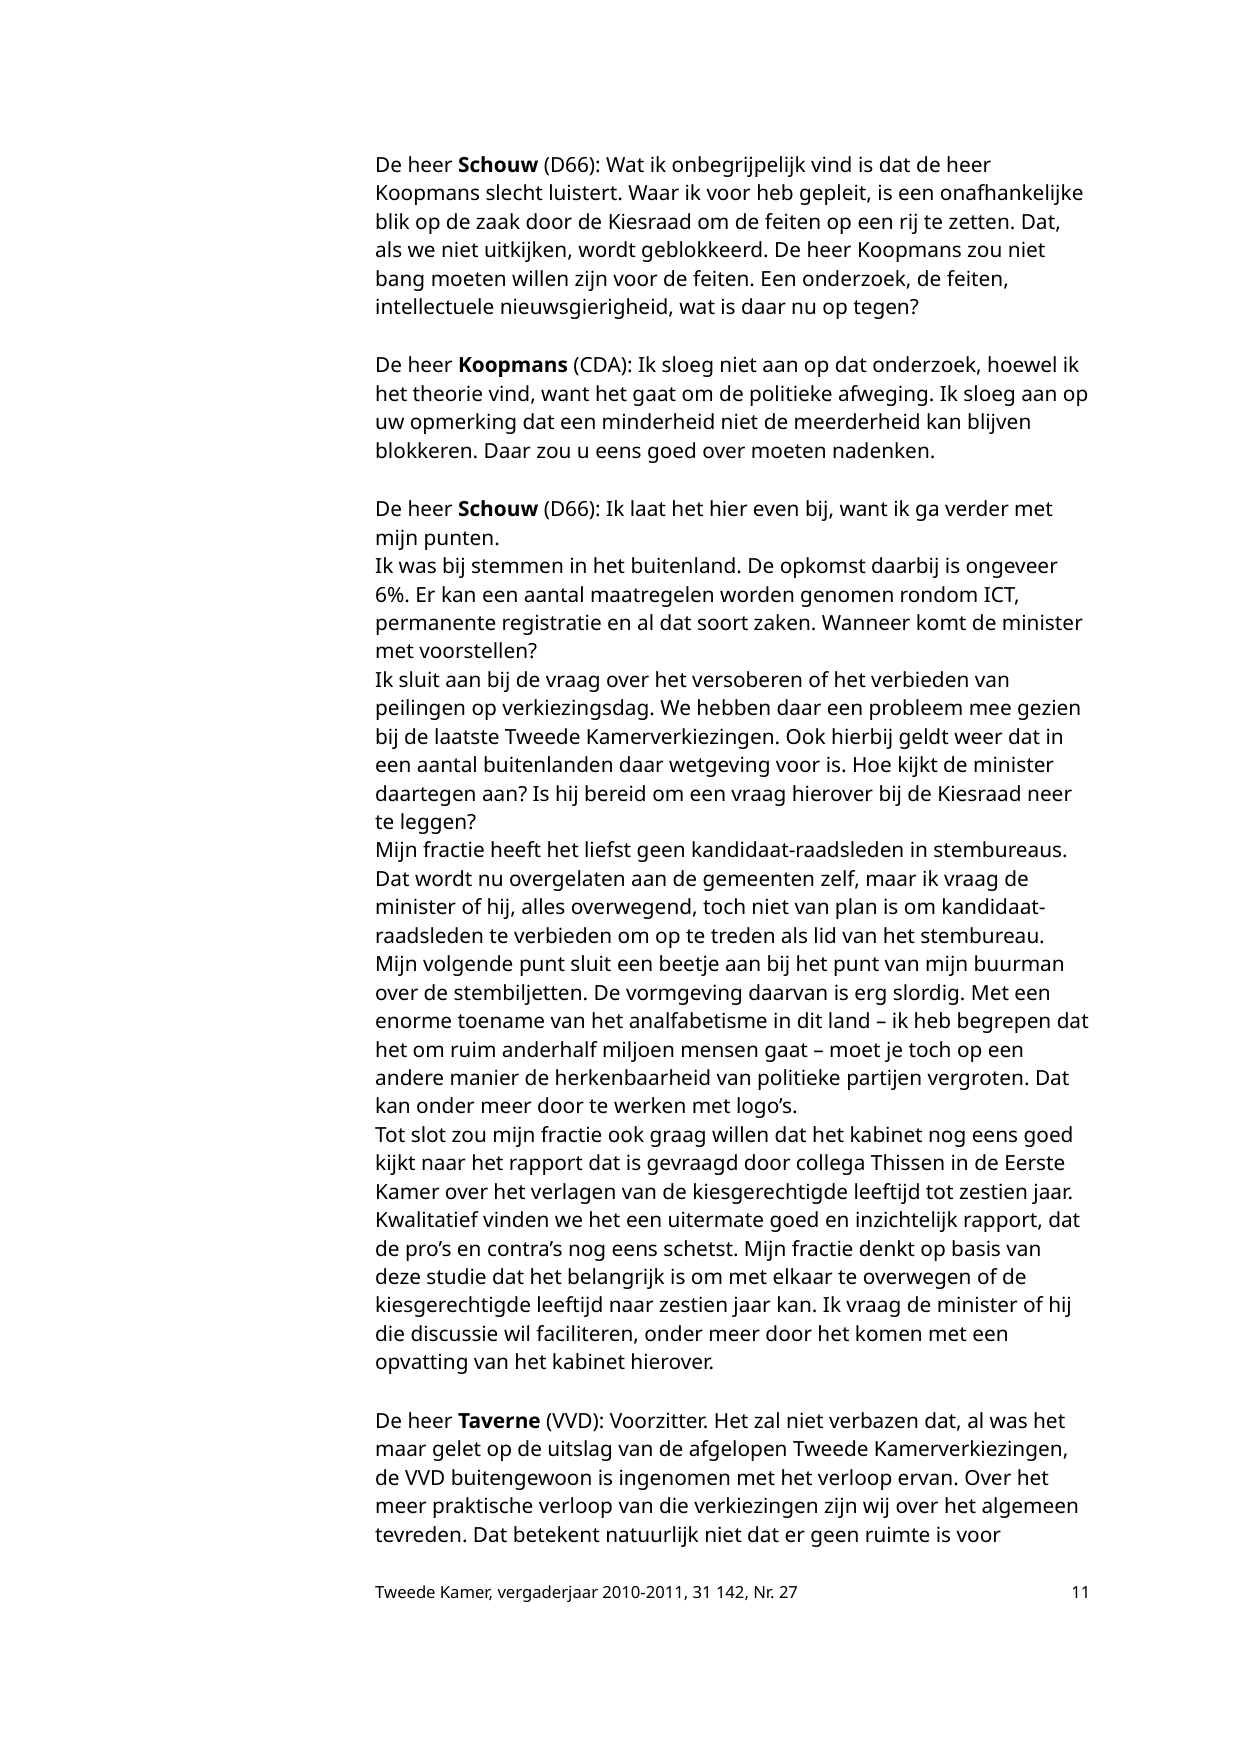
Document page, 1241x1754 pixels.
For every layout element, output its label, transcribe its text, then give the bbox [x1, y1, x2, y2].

text Ik sluit aan bij de vraag over het versoberen of het verbieden van peilingen op verkiezingsdag. We hebben daar een probleem mee gezien bij de laatste Tweede Kamerverkiezingen. Ook hierbij geldt weer dat in een aantal buitenlanden daar wetgeving voor is. Hoe kijkt de minister daartegen aan? Is hij bereid om een vraag hierover bij de Kiesraad neer te leggen? [375, 665, 1090, 836]
text Tot slot zou mijn fractie ook graag willen dat het kabinet nog eens goed kijkt naar het rapport dat is gevraagd door collega Thissen in de Eerste Kamer over het verlagen van de kiesgerechtigde leeftijd tot zestien jaar. Kwalitatief vinden we het een uitermate goed en inzichtelijk rapport, dat de pro’s en contra’s nog eens schetst. Mijn fractie denkt op basis van deze studie dat het belangrijk is om met elkaar te overwegen of de kiesgerechtigde leeftijd naar zestien jaar kan. Ik vraag de minister of hij die discussie wil faciliteren, onder meer door het komen met een opvatting van het kabinet hierover. [375, 1120, 1090, 1376]
text De heer Koopmans (CDA): Ik sloeg niet aan op dat onderzoek, hoewel ik het theorie vind, want het gaat om de politieke afweging. Ik sloeg aan op uw opmerking dat een minderheid niet de meerderheid kan blijven blokkeren. Daar zou u eens goed over moeten nadenken. [375, 351, 1090, 464]
text Mijn volgende punt sluit een beetje aan bij het punt van mijn buurman over de stembiljetten. De vormgeving daarvan is erg slordig. Met een enorme toename van het analfabetisme in dit land – ik heb begrepen dat het om ruim anderhalf miljoen mensen gaat – moet je toch op een andere manier de herkenbaarheid van politieke partijen vergroten. Dat kan onder meer door te werken met logo’s. [375, 949, 1090, 1120]
text Ik was bij stemmen in het buitenland. De opkomst daarbij is ongeveer 6%. Er kan een aantal maatregelen worden genomen rondom ICT, permanente registratie en al dat soort zaken. Wanneer komt de minister met voorstellen? [375, 551, 1090, 665]
text Mijn fractie heeft het liefst geen kandidaat-raadsleden in stembureaus. Dat wordt nu overgelaten aan de gemeenten zelf, maar ik vraag de minister of hij, alles overwegend, toch niet van plan is om kandidaat-raadsleden te verbieden om op te treden als lid van het stembureau. [375, 836, 1090, 949]
text De heer Schouw (D66): Wat ik onbegrijpelijk vind is dat de heer Koopmans slecht luistert. Waar ik voor heb gepleit, is een onafhankelijke blik op de zaak door de Kiesraad om de feiten op een rij te zetten. Dat, als we niet uitkijken, wordt geblokkeerd. De heer Koopmans zou niet bang moeten willen zijn voor de feiten. Een onderzoek, de feiten, intellectuele nieuwsgierigheid, wat is daar nu op tegen? [375, 150, 1090, 321]
text De heer Schouw (D66): Ik laat het hier even bij, want ik ga verder met mijn punten. [375, 494, 1090, 551]
text De heer Taverne (VVD): Voorzitter. Het zal niet verbazen dat, al was het maar gelet op de uitslag van de afgelopen Tweede Kamerverkiezingen, de VVD buitengewoon is ingenomen met het verloop ervan. Over het meer praktische verloop van die verkiezingen zijn wij over het algemeen tevreden. Dat betekent natuurlijk niet dat er geen ruimte is voor [375, 1406, 1090, 1548]
